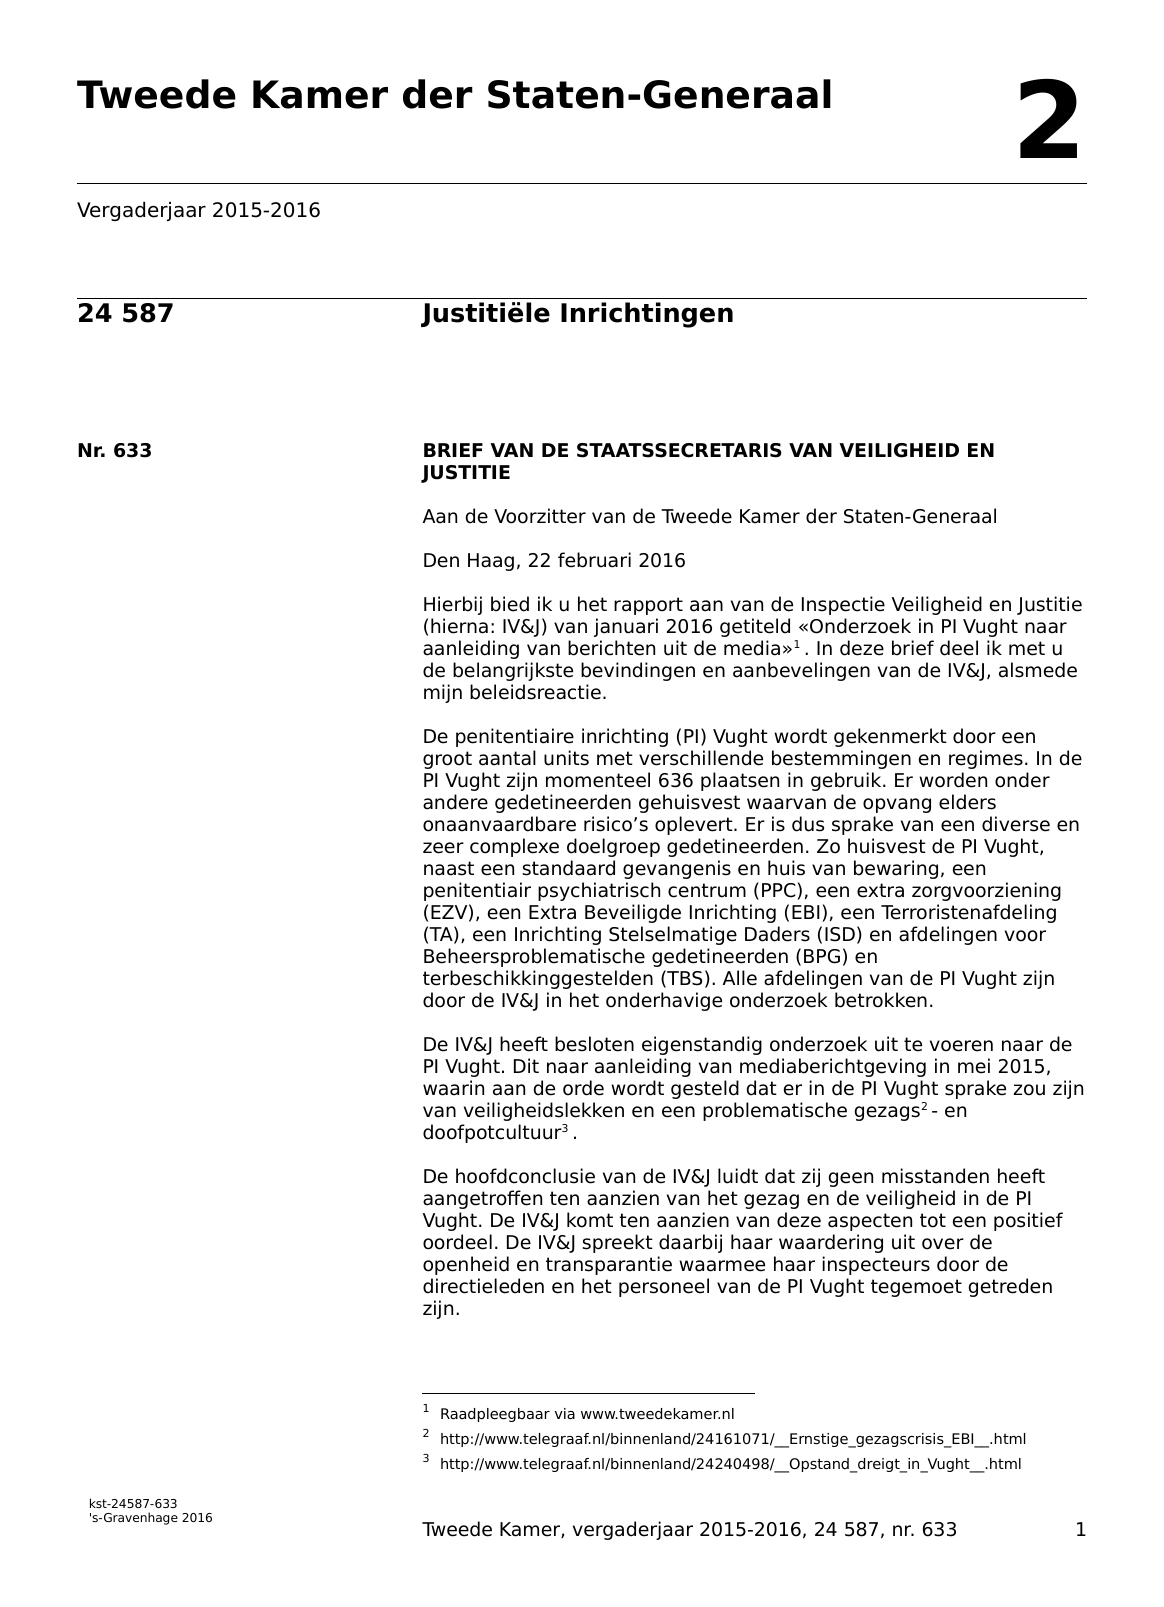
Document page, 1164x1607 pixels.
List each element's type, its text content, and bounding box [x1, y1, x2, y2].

table_header 2 [886, 59, 1087, 183]
text Den Haag, 22 februari 2016 [422, 550, 1087, 572]
text De IV&J heeft besloten eigenstandig onderzoek uit te voeren naar de PI Vught. Dit naar aanleiding van mediaberichtgeving in mei 2015, waarin aan de orde wordt gesteld dat er in de PI Vught sprake zou zijn van veiligheidslekken en een problematische gezags- en doofpotcultuur. [422, 1034, 1087, 1144]
text Raadpleegbaar via www.tweedekamer.nl [422, 1402, 1087, 1424]
subtitle Nr. 633 BRIEF VAN DE STAATSSECRETARIS VAN VEILIGHEID EN JUSTITIE [77, 440, 1087, 484]
text Aan de Voorzitter van de Tweede Kamer der Staten-Generaal [422, 506, 1087, 528]
text De hoofdconclusie van de IV&J luidt dat zij geen misstanden heeft aangetroffen ten aanzien van het gezag en de veiligheid in de PI Vught. De IV&J komt ten aanzien van deze aspecten tot een positief oordeel. De IV&J spreekt daarbij haar waardering uit over de openheid en transparantie waarmee haar inspecteurs door de directieleden en het personeel van de PI Vught tegemoet getreden zijn. [422, 1166, 1087, 1320]
subtitle 24 587 Justitiële Inrichtingen [77, 299, 1087, 329]
table_header Tweede Kamer der Staten-Generaal [77, 59, 886, 183]
table_cell Vergaderjaar 2015-2016 [77, 184, 1087, 298]
text http://www.telegraaf.nl/binnenland/24240498/__Opstand_dreigt_in_Vught__.html [422, 1452, 1087, 1474]
text De penitentiaire inrichting (PI) Vught wordt gekenmerkt door een groot aantal units met verschillende bestemmingen en regimes. In de PI Vught zijn momenteel 636 plaatsen in gebruik. Er worden onder andere gedetineerden gehuisvest waarvan de opvang elders onaanvaardbare risico’s oplevert. Er is dus sprake van een diverse en zeer complexe doelgroep gedetineerden. Zo huisvest de PI Vught, naast een standaard gevangenis en huis van bewaring, een penitentiair psychiatrisch centrum (PPC), een extra zorgvoorziening (EZV), een Extra Beveiligde Inrichting (EBI), een Terroristenafdeling (TA), een Inrichting Stelselmatige Daders (ISD) en afdelingen voor Beheersproblematische gedetineerden (BPG) en terbeschikkinggestelden (TBS). Alle afdelingen van de PI Vught zijn door de IV&J in het onderhavige onderzoek betrokken. [422, 726, 1087, 1012]
text 's-Gravenhage 2016 [88, 1511, 323, 1525]
text kst-24587-633 [88, 1497, 323, 1511]
text http://www.telegraaf.nl/binnenland/24161071/__Ernstige_gezagscrisis_EBI__.html [422, 1427, 1087, 1449]
text Hierbij bied ik u het rapport aan van de Inspectie Veiligheid en Justitie (hierna: IV&J) van januari 2016 getiteld «Onderzoek in PI Vught naar aanleiding van berichten uit de media». In deze brief deel ik met u de belangrijkste bevindingen en aanbevelingen van de IV&J, alsmede mijn beleidsreactie. [422, 594, 1087, 704]
